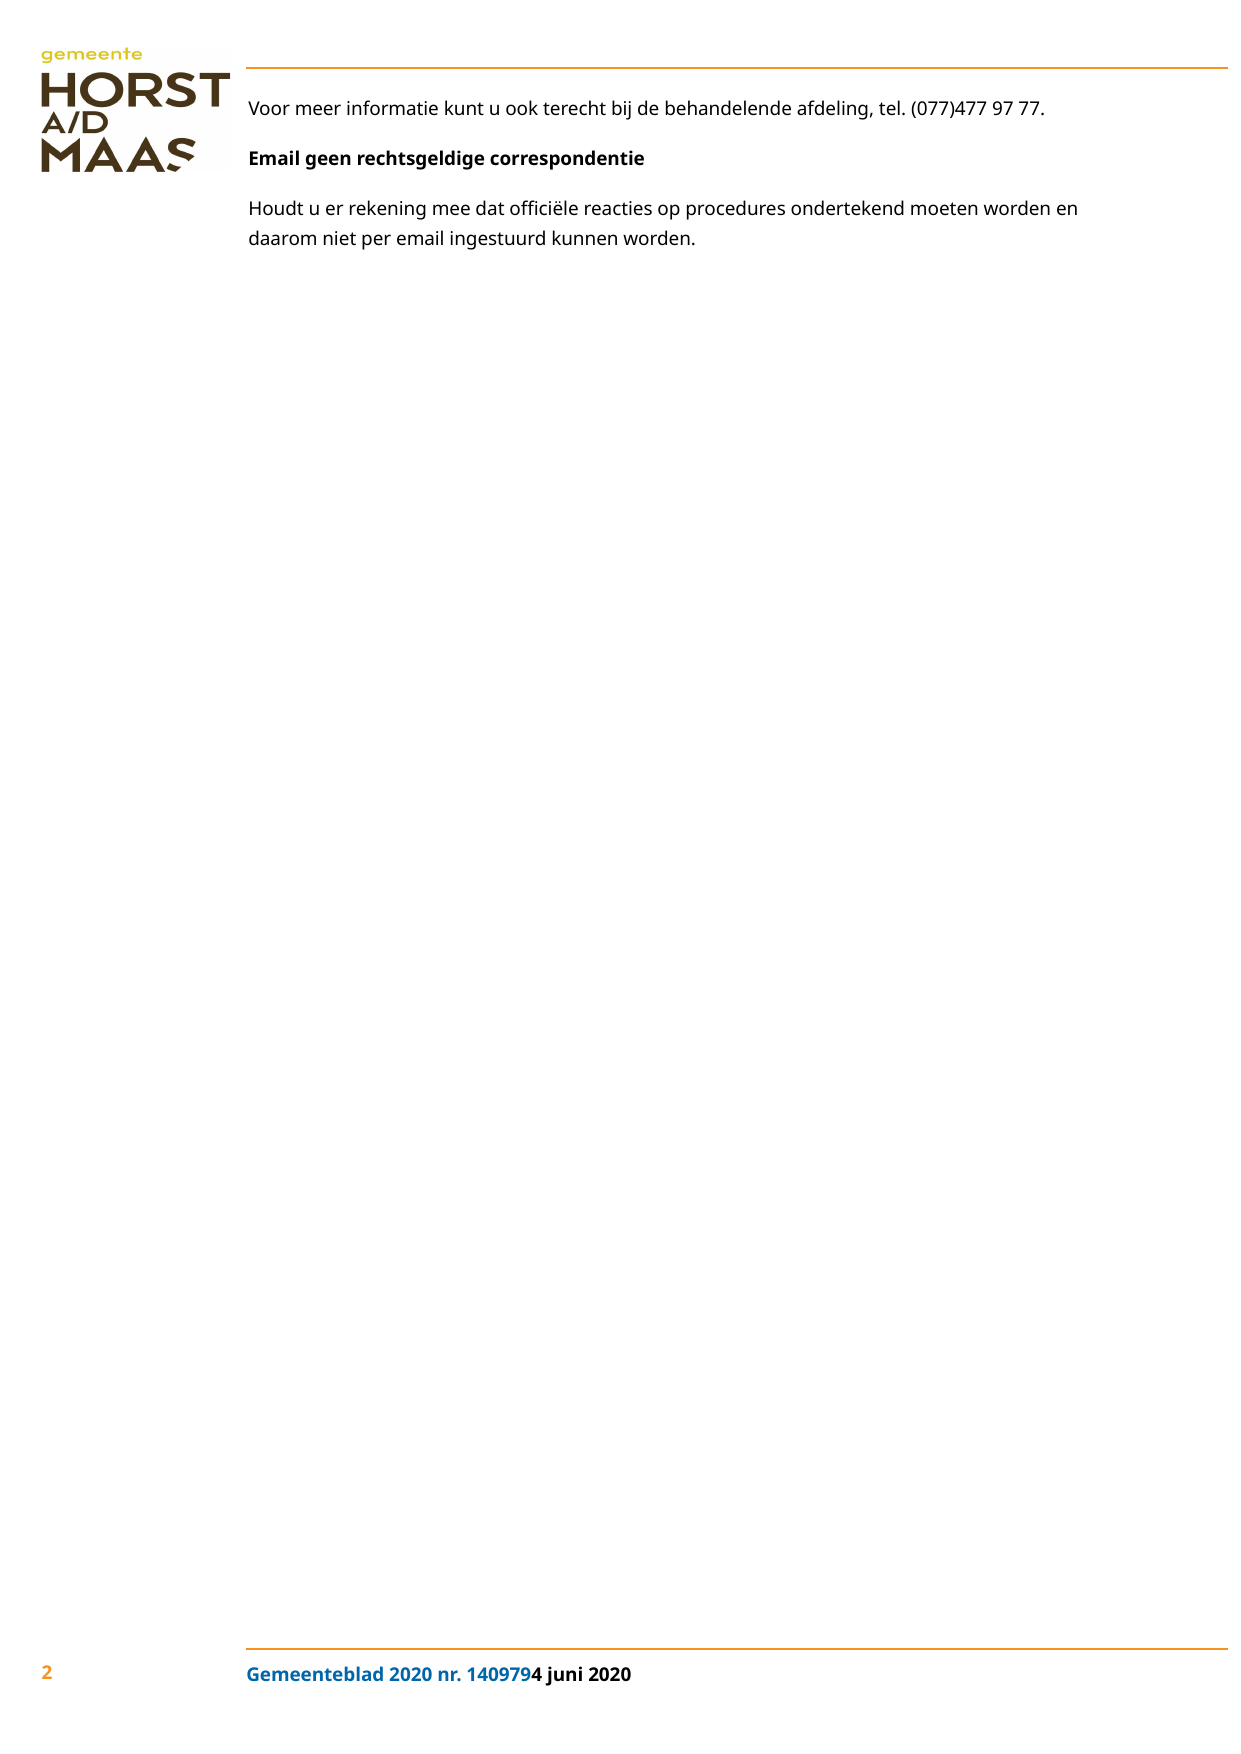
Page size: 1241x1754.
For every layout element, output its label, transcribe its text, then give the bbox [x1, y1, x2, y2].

picture [41, 47, 231, 172]
text Voor meer informatie kunt u ook terecht bij de behandelende afdeling, tel. (077)477 97 77. [248, 95, 1152, 121]
text Email geen rechtsgeldige correspondentie [248, 145, 1152, 171]
text Houdt u er rekening mee dat officiële reacties op procedures ondertekend moeten worden en daarom niet per email ingestuurd kunnen worden. [248, 196, 1152, 251]
